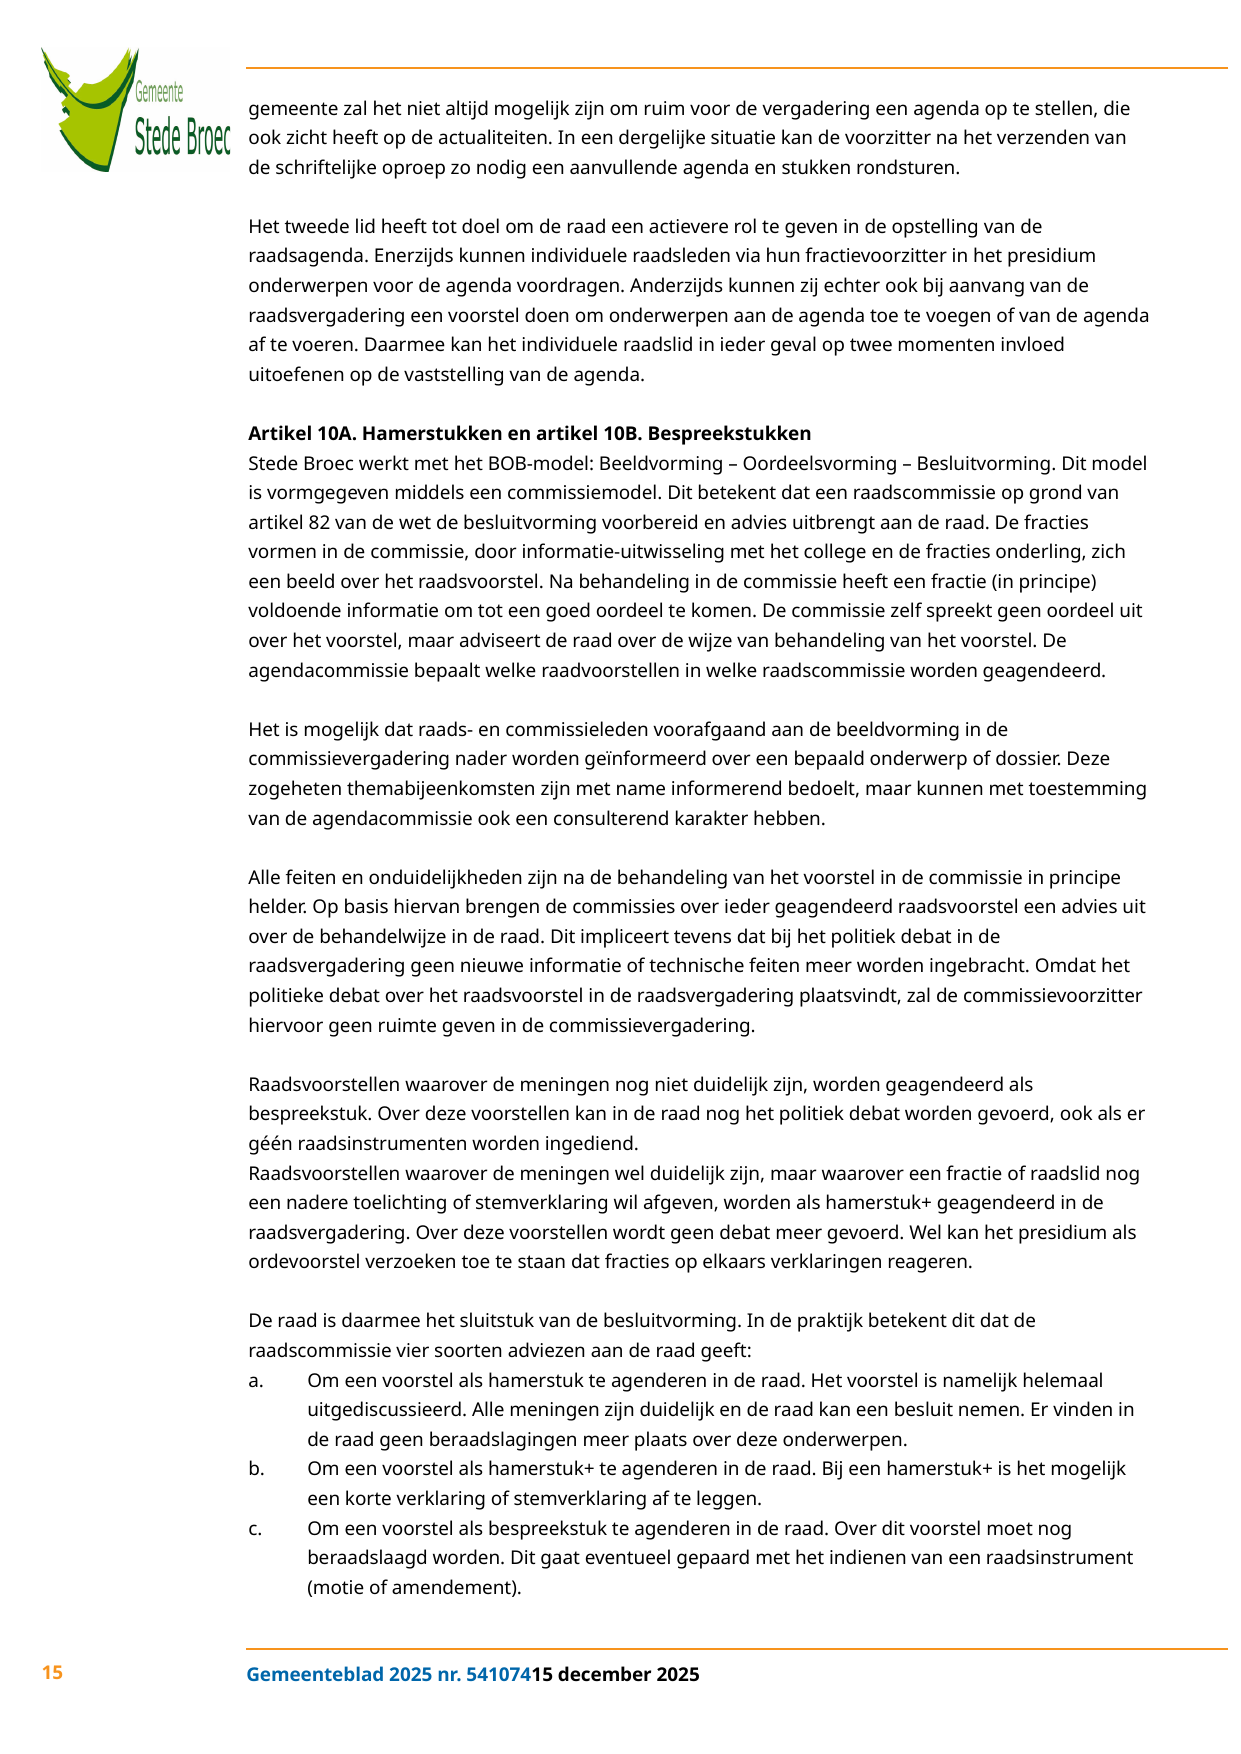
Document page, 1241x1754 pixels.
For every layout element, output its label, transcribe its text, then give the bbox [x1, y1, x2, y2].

text De raad is daarmee het sluitstuk van de besluitvorming. In de praktijk betekent dit dat de raadscommissie vier soorten adviezen aan de raad geeft: [248, 1308, 1152, 1363]
text Stede Broec werkt met het BOB-model: Beeldvorming – Oordeelsvorming – Besluitvorming. Dit model is vormgegeven middels een commissiemodel. Dit betekent dat een raadscommissie op grond van artikel 82 van de wet de besluitvorming voorbereid en advies uitbrengt aan de raad. De fracties vormen in de commissie, door informatie-uitwisseling met het college en de fracties onderling, zich een beeld over het raadsvoorstel. Na behandeling in de commissie heeft een fractie (in principe) voldoende informatie om tot een goed oordeel te komen. De commissie zelf spreekt geen oordeel uit over het voorstel, maar adviseert de raad over de wijze van behandeling van het voorstel. De agendacommissie bepaalt welke raadvoorstellen in welke raadscommissie worden geagendeerd. [248, 450, 1152, 683]
text Het is mogelijk dat raads- en commissieleden voorafgaand aan de beeldvorming in de commissievergadering nader worden geïnformeerd over een bepaald onderwerp of dossier. Deze zogeheten themabijeenkomsten zijn met name informerend bedoelt, maar kunnen met toestemming van de agendacommissie ook een consulterend karakter hebben. [248, 716, 1152, 831]
picture [41, 47, 231, 172]
list Om een voorstel als hamerstuk+ te agenderen in de raad. Bij een hamerstuk+ is het mogelijk een korte verklaring of stemverklaring af te leggen. [248, 1456, 1152, 1511]
text Raadsvoorstellen waarover de meningen wel duidelijk zijn, maar waarover een fractie of raadslid nog een nadere toelichting of stemverklaring wil afgeven, worden als hamerstuk+ geagendeerd in de raadsvergadering. Over deze voorstellen wordt geen debat meer gevoerd. Wel kan het presidium als ordevoorstel verzoeken toe te staan dat fracties op elkaars verklaringen reageren. [248, 1160, 1152, 1274]
list Om een voorstel als hamerstuk te agenderen in de raad. Het voorstel is namelijk helemaal uitgediscussieerd. Alle meningen zijn duidelijk en de raad kan een besluit nemen. Er vinden in de raad geen beraadslagingen meer plaats over deze onderwerpen. [248, 1367, 1152, 1452]
text Raadsvoorstellen waarover de meningen nog niet duidelijk zijn, worden geagendeerd als bespreekstuk. Over deze voorstellen kan in de raad nog het politiek debat worden gevoerd, ook als er géén raadsinstrumenten worden ingediend. [248, 1071, 1152, 1156]
text Het tweede lid heeft tot doel om de raad een actievere rol te geven in de opstelling van de raadsagenda. Enerzijds kunnen individuele raadsleden via hun fractievoorzitter in het presidium onderwerpen voor de agenda voordragen. Anderzijds kunnen zij echter ook bij aanvang van de raadsvergadering een voorstel doen om onderwerpen aan de agenda toe te voegen of van de agenda af te voeren. Daarmee kan het individuele raadslid in ieder geval op twee momenten invloed uitoefenen op de vaststelling van de agenda. [248, 213, 1152, 387]
text gemeente zal het niet altijd mogelijk zijn om ruim voor de vergadering een agenda op te stellen, die ook zicht heeft op de actualiteiten. In een dergelijke situatie kan de voorzitter na het verzenden van de schriftelijke oproep zo nodig een aanvullende agenda en stukken rondsturen. [248, 95, 1152, 180]
text Artikel 10A. Hamerstukken en artikel 10B. Bespreekstukken [248, 420, 1152, 446]
text Alle feiten en onduidelijkheden zijn na de behandeling van het voorstel in de commissie in principe helder. Op basis hiervan brengen de commissies over ieder geagendeerd raadsvoorstel een advies uit over de behandelwijze in de raad. Dit impliceert tevens dat bij het politiek debat in de raadsvergadering geen nieuwe informatie of technische feiten meer worden ingebracht. Omdat het politieke debat over het raadsvoorstel in de raadsvergadering plaatsvindt, zal de commissievoorzitter hiervoor geen ruimte geven in de commissievergadering. [248, 864, 1152, 1038]
list Om een voorstel als bespreekstuk te agenderen in de raad. Over dit voorstel moet nog beraadslaagd worden. Dit gaat eventueel gepaard met het indienen van een raadsinstrument (motie of amendement). [248, 1515, 1152, 1600]
